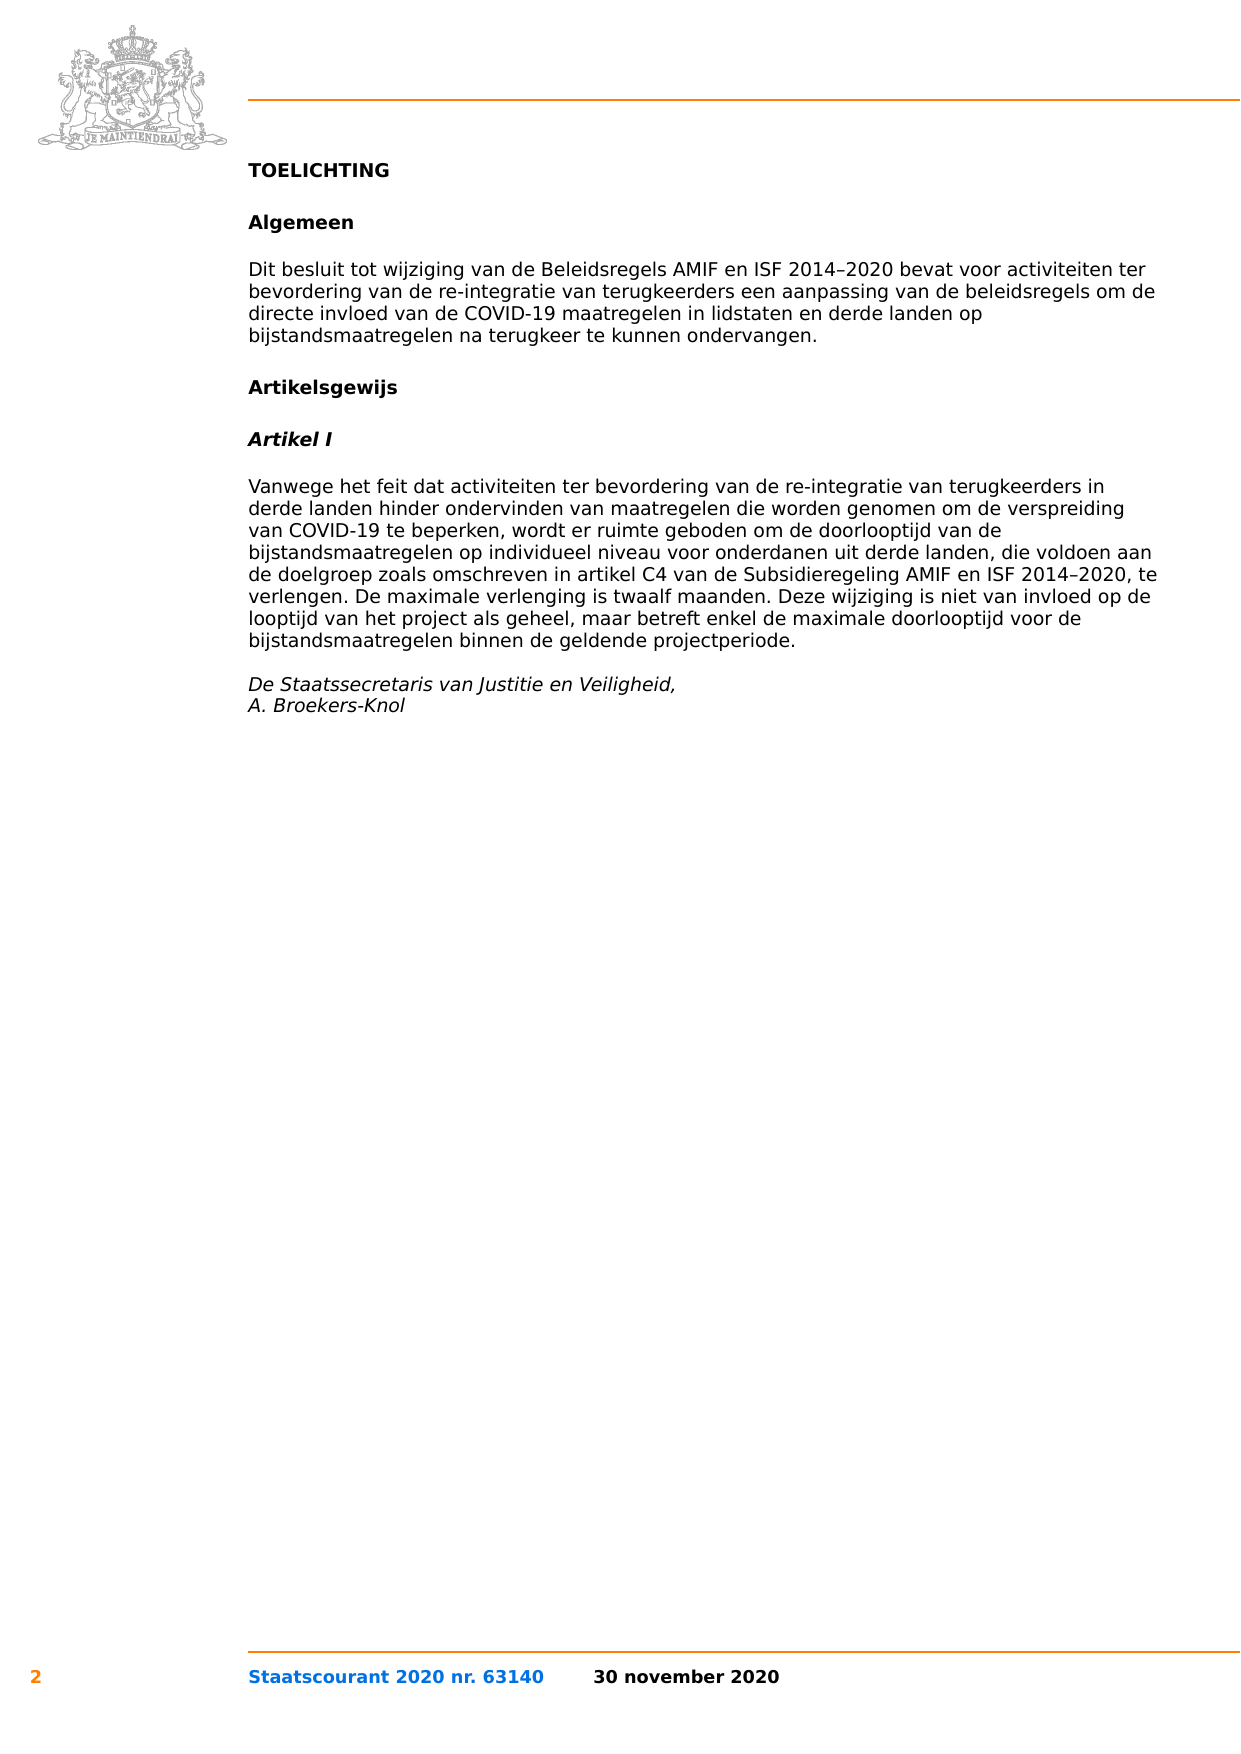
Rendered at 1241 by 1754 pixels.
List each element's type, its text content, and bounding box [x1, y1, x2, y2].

picture [38, 25, 227, 150]
subtitle TOELICHTING [248, 160, 1163, 182]
subtitle Artikel I [248, 429, 1163, 451]
text Dit besluit tot wijziging van de Beleidsregels AMIF en ISF 2014–2020 bevat voor activiteiten ter bevordering van de re-integratie van terugkeerders een aanpassing van de beleidsregels om de directe invloed van de COVID-19 maatregelen in lidstaten en derde landen op bijstandsmaatregelen na terugkeer te kunnen ondervangen. [248, 259, 1163, 347]
subtitle Artikelsgewijs [248, 377, 1163, 399]
text De Staatssecretaris van Justitie en Veiligheid, A. Broekers-Knol [248, 673, 1163, 717]
text Vanwege het feit dat activiteiten ter bevordering van de re-integratie van terugkeerders in derde landen hinder ondervinden van maatregelen die worden genomen om de verspreiding van COVID-19 te beperken, wordt er ruimte geboden om de doorlooptijd van de bijstandsmaatregelen op individueel niveau voor onderdanen uit derde landen, die voldoen aan de doelgroep zoals omschreven in artikel C4 van de Subsidieregeling AMIF en ISF 2014–2020, te verlengen. De maximale verlenging is twaalf maanden. Deze wijziging is niet van invloed op de looptijd van het project als geheel, maar betreft enkel de maximale doorlooptijd voor de bijstandsmaatregelen binnen de geldende projectperiode. [248, 476, 1163, 652]
subtitle Algemeen [248, 212, 1163, 234]
